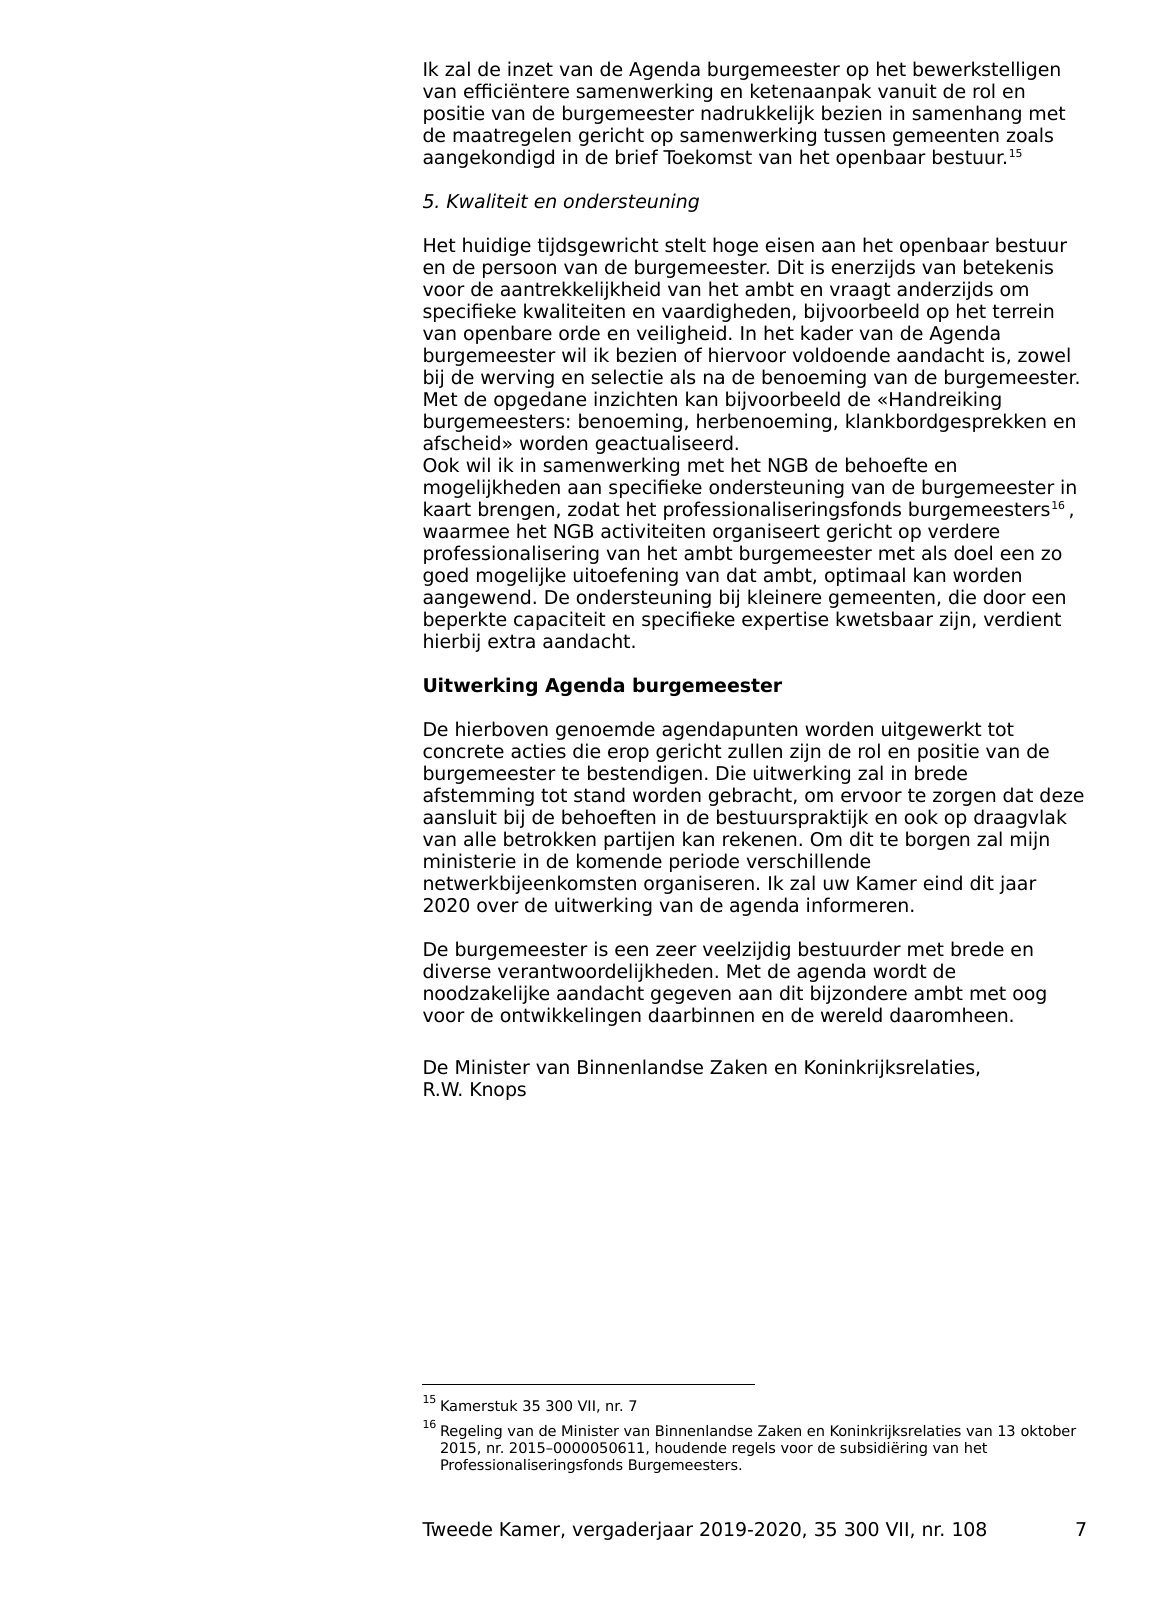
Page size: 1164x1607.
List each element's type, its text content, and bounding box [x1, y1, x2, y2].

text De burgemeester is een zeer veelzijdig bestuurder met brede en diverse verantwoordelijkheden. Met de agenda wordt de noodzakelijke aandacht gegeven aan dit bijzondere ambt met oog voor de ontwikkelingen daarbinnen en de wereld daaromheen. [422, 939, 1087, 1027]
text Kamerstuk 35 300 VII, nr. 7 [422, 1393, 1087, 1416]
text Ik zal de inzet van de Agenda burgemeester op het bewerkstelligen van efficiëntere samenwerking en ketenaanpak vanuit de rol en positie van de burgemeester nadrukkelijk bezien in samenhang met de maatregelen gericht op samenwerking tussen gemeenten zoals aangekondigd in de brief Toekomst van het openbaar bestuur. [422, 59, 1087, 169]
text Het huidige tijdsgewricht stelt hoge eisen aan het openbaar bestuur en de persoon van de burgemeester. Dit is enerzijds van betekenis voor de aantrekkelijkheid van het ambt en vraagt anderzijds om specifieke kwaliteiten en vaardigheden, bijvoorbeeld op het terrein van openbare orde en veiligheid. In het kader van de Agenda burgemeester wil ik bezien of hiervoor voldoende aandacht is, zowel bij de werving en selectie als na de benoeming van de burgemeester. Met de opgedane inzichten kan bijvoorbeeld de «Handreiking burgemeesters: benoeming, herbenoeming, klankbordgesprekken en afscheid» worden geactualiseerd. [422, 235, 1087, 455]
subtitle 5. Kwaliteit en ondersteuning [422, 191, 1087, 213]
text De Minister van Binnenlandse Zaken en Koninkrijksrelaties, R.W. Knops [422, 1057, 1087, 1101]
text De hierboven genoemde agendapunten worden uitgewerkt tot concrete acties die erop gericht zullen zijn de rol en positie van de burgemeester te bestendigen. Die uitwerking zal in brede afstemming tot stand worden gebracht, om ervoor te zorgen dat deze aansluit bij de behoeften in de bestuurspraktijk en ook op draagvlak van alle betrokken partijen kan rekenen. Om dit te borgen zal mijn ministerie in de komende periode verschillende netwerkbijeenkomsten organiseren. Ik zal uw Kamer eind dit jaar 2020 over de uitwerking van de agenda informeren. [422, 719, 1087, 917]
subtitle Uitwerking Agenda burgemeester [422, 675, 1087, 697]
text Regeling van de Minister van Binnenlandse Zaken en Koninkrijksrelaties van 13 oktober 2015, nr. 2015–0000050611, houdende regels voor de subsidiëring van het Professionaliseringsfonds Burgemeesters. [422, 1418, 1087, 1474]
text Ook wil ik in samenwerking met het NGB de behoefte en mogelijkheden aan specifieke ondersteuning van de burgemeester in kaart brengen, zodat het professionaliseringsfonds burgemeesters, waarmee het NGB activiteiten organiseert gericht op verdere professionalisering van het ambt burgemeester met als doel een zo goed mogelijke uitoefening van dat ambt, optimaal kan worden aangewend. De ondersteuning bij kleinere gemeenten, die door een beperkte capaciteit en specifieke expertise kwetsbaar zijn, verdient hierbij extra aandacht. [422, 455, 1087, 653]
